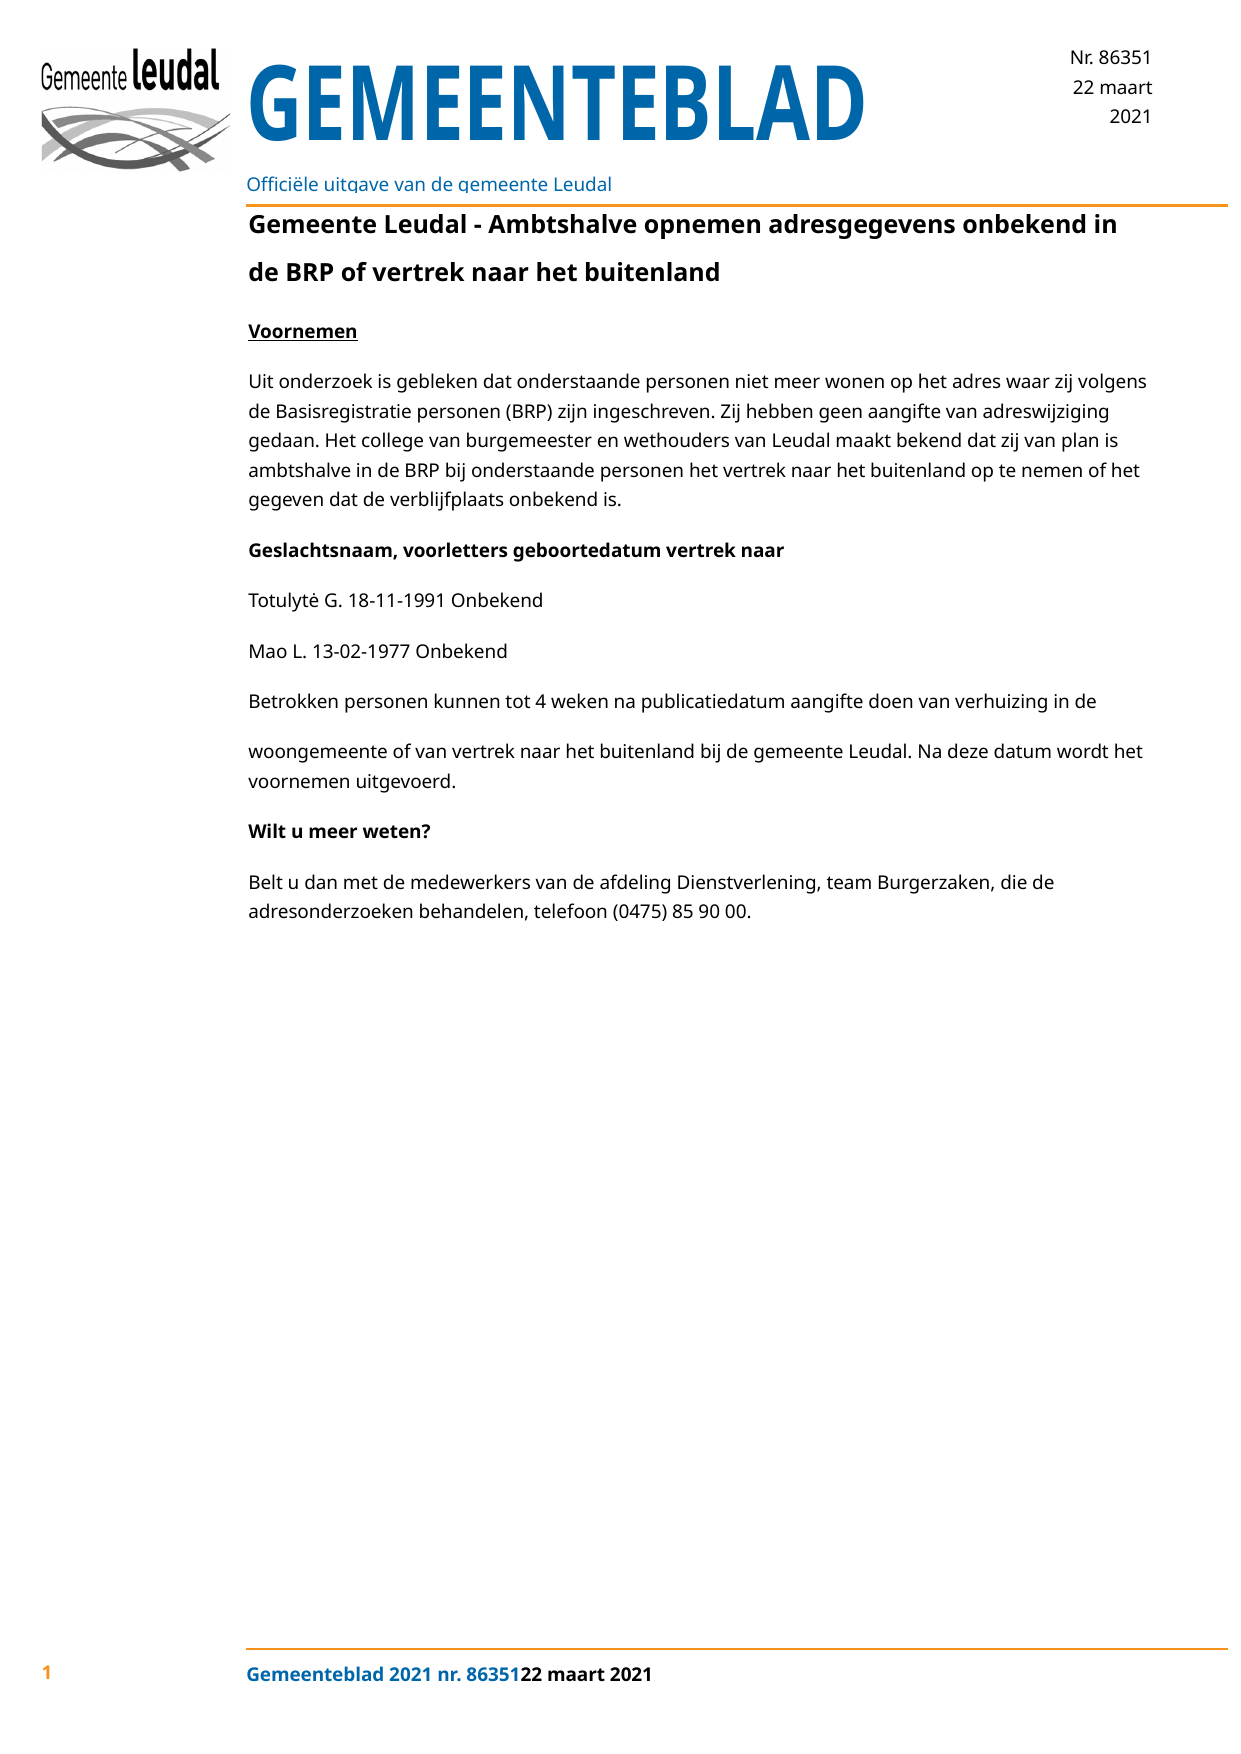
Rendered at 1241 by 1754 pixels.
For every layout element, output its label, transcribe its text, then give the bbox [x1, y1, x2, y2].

text Betrokken personen kunnen tot 4 weken na publicatiedatum aangifte doen van verhuizing in de [248, 688, 1152, 714]
text Gemeente Leudal - Ambtshalve opnemen adresgegevens onbekend in de BRP of vertrek naar het buitenland [248, 207, 1152, 288]
text Totulytė G. 18-11-1991 Onbekend [248, 587, 1152, 613]
text Mao L. 13-02-1977 Onbekend [248, 638, 1152, 664]
text Uit onderzoek is gebleken dat onderstaande personen niet meer wonen op het adres waar zij volgens de Basisregistratie personen (BRP) zijn ingeschreven. Zij hebben geen aangifte van adreswijziging gedaan. Het college van burgemeester en wethouders van Leudal maakt bekend dat zij van plan is ambtshalve in de BRP bij onderstaande personen het vertrek naar het buitenland op te nemen of het gegeven dat de verblijfplaats onbekend is. [248, 368, 1152, 512]
picture [41, 47, 231, 172]
text woongemeente of van vertrek naar het buitenland bij de gemeente Leudal. Na deze datum wordt het voornemen uitgevoerd. [248, 739, 1152, 794]
text Wilt u meer weten? [248, 819, 1152, 844]
text Voornemen [248, 318, 1152, 344]
text Belt u dan met de medewerkers van de afdeling Dienstverlening, team Burgerzaken, die de adresonderzoeken behandelen, telefoon (0475) 85 90 00. [248, 869, 1152, 924]
text Geslachtsnaam, voorletters geboortedatum vertrek naar [248, 537, 1152, 563]
